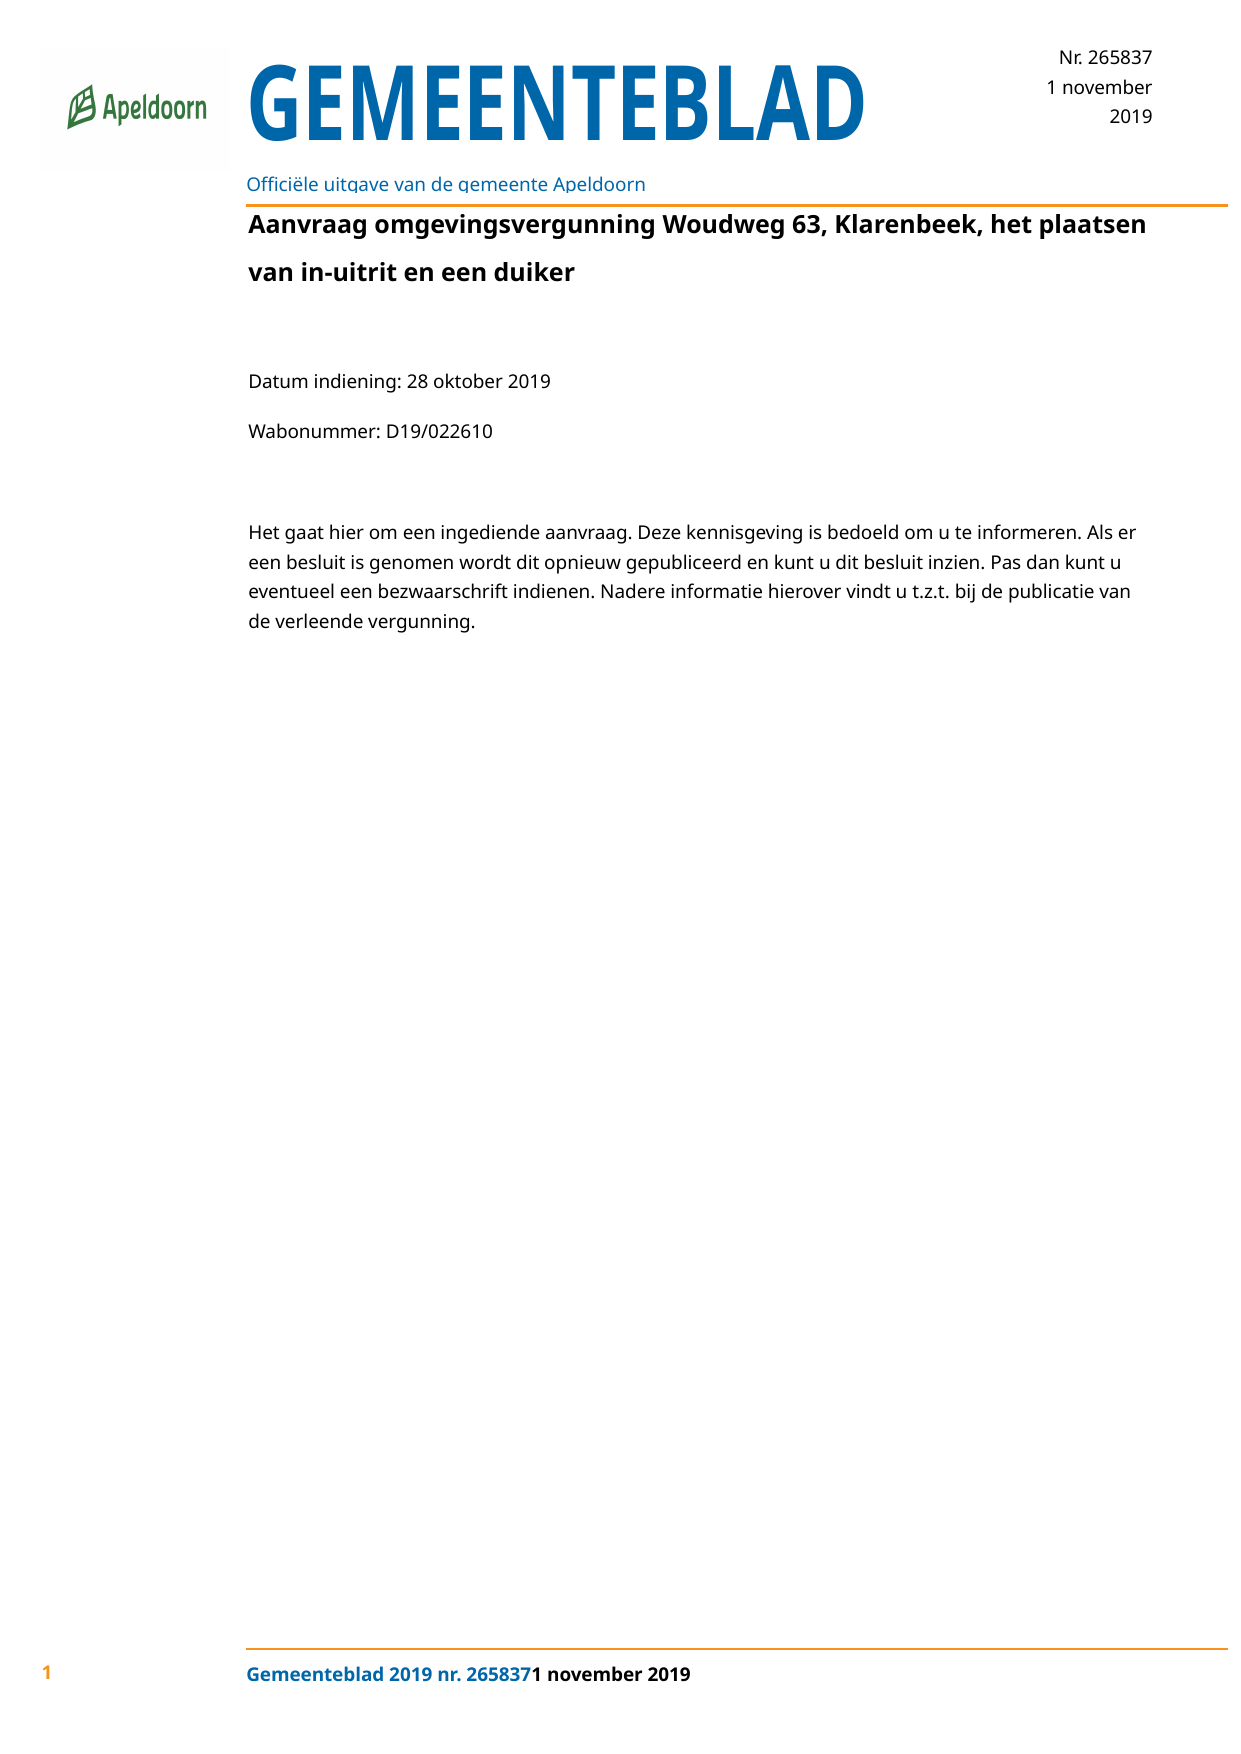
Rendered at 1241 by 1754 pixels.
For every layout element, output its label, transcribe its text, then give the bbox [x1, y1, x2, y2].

text Wabonummer: D19/022610 [248, 419, 1152, 444]
text Datum indiening: 28 oktober 2019 [248, 368, 1152, 394]
text Aanvraag omgevingsvergunning Woudweg 63, Klarenbeek, het plaatsen van in-uitrit en een duiker [248, 207, 1152, 288]
text Het gaat hier om een ingediende aanvraag. Deze kennisgeving is bedoeld om u te informeren. Als er een besluit is genomen wordt dit opnieuw gepubliceerd en kunt u dit besluit inzien. Pas dan kunt u eventueel een bezwaarschrift indienen. Nadere informatie hierover vindt u t.z.t. bij de publicatie van de verleende vergunning. [248, 519, 1152, 634]
picture [41, 47, 231, 172]
